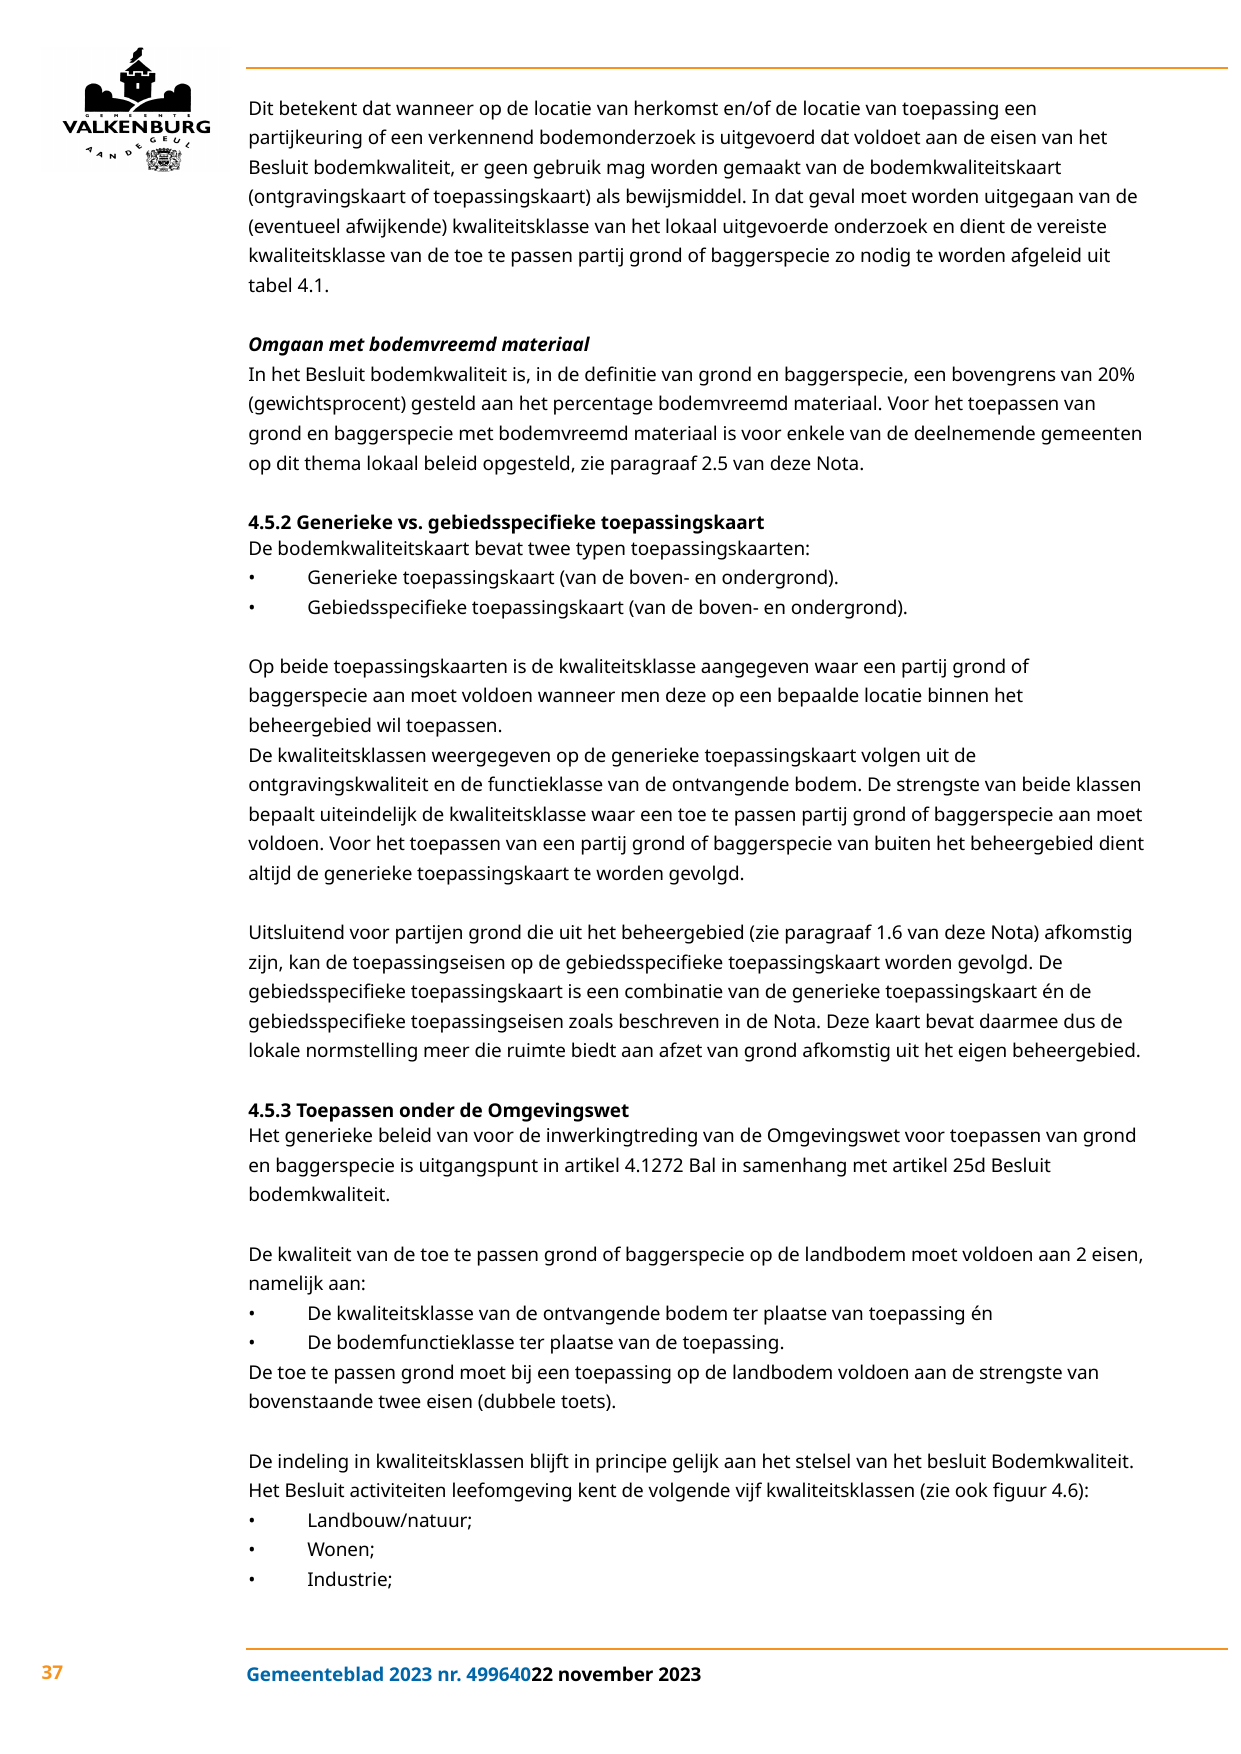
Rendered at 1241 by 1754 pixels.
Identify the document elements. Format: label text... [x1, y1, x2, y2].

list Generieke toepassingskaart (van de boven- en ondergrond). [248, 564, 1152, 590]
text 4.5.3 Toepassen onder de Omgevingswet [248, 1097, 1152, 1122]
list Gebiedsspecifieke toepassingskaart (van de boven- en ondergrond). [248, 594, 1152, 619]
text 4.5.2 Generieke vs. gebiedsspecifieke toepassingskaart [248, 509, 1152, 535]
text In het Besluit bodemkwaliteit is, in de definitie van grond en baggerspecie, een bovengrens van 20% (gewichtsprocent) gesteld aan het percentage bodemvreemd materiaal. Voor het toepassen van grond en baggerspecie met bodemvreemd materiaal is voor enkele van de deelnemende gemeenten op dit thema lokaal beleid opgesteld, zie paragraaf 2.5 van deze Nota. [248, 361, 1152, 476]
text De kwaliteitsklassen weergegeven op de generieke toepassingskaart volgen uit de ontgravingskwaliteit en de functieklasse van de ontvangende bodem. De strengste van beide klassen bepaalt uiteindelijk de kwaliteitsklasse waar een toe te passen partij grond of baggerspecie aan moet voldoen. Voor het toepassen van een partij grond of baggerspecie van buiten het beheergebied dient altijd de generieke toepassingskaart te worden gevolgd. [248, 742, 1152, 886]
text Op beide toepassingskaarten is de kwaliteitsklasse aangegeven waar een partij grond of baggerspecie aan moet voldoen wanneer men deze op een bepaalde locatie binnen het beheergebied wil toepassen. [248, 653, 1152, 738]
text De kwaliteit van de toe te passen grond of baggerspecie op de landbodem moet voldoen aan 2 eisen, namelijk aan: [248, 1241, 1152, 1296]
list De bodemfunctieklasse ter plaatse van de toepassing. [248, 1329, 1152, 1355]
list Wonen; [248, 1537, 1152, 1562]
text Dit betekent dat wanneer op de locatie van herkomst en/of de locatie van toepassing een partijkeuring of een verkennend bodemonderzoek is uitgevoerd dat voldoet aan de eisen van het Besluit bodemkwaliteit, er geen gebruik mag worden gemaakt van de bodemkwaliteitskaart (ontgravingskaart of toepassingskaart) als bewijsmiddel. In dat geval moet worden uitgegaan van de (eventueel afwijkende) kwaliteitsklasse van het lokaal uitgevoerde onderzoek en dient de vereiste kwaliteitsklasse van de toe te passen partij grond of baggerspecie zo nodig te worden afgeleid uit tabel 4.1. [248, 95, 1152, 298]
list Landbouw/natuur; [248, 1507, 1152, 1533]
text De bodemkwaliteitskaart bevat twee typen toepassingskaarten: [248, 535, 1152, 560]
list De kwaliteitsklasse van de ontvangende bodem ter plaatse van toepassing én [248, 1300, 1152, 1326]
text Uitsluitend voor partijen grond die uit het beheergebied (zie paragraaf 1.6 van deze Nota) afkomstig zijn, kan de toepassingseisen op de gebiedsspecifieke toepassingskaart worden gevolgd. De gebiedsspecifieke toepassingskaart is een combinatie van de generieke toepassingskaart én de gebiedsspecifieke toepassingseisen zoals beschreven in de Nota. Deze kaart bevat daarmee dus de lokale normstelling meer die ruimte biedt aan afzet van grond afkomstig uit het eigen beheergebied. [248, 919, 1152, 1063]
picture [41, 47, 231, 172]
text Het generieke beleid van voor de inwerkingtreding van de Omgevingswet voor toepassen van grond en baggerspecie is uitgangspunt in artikel 4.1272 Bal in samenhang met artikel 25d Besluit bodemkwaliteit. [248, 1122, 1152, 1207]
text De toe te passen grond moet bij een toepassing op de landbodem voldoen aan de strengste van bovenstaande twee eisen (dubbele toets). [248, 1359, 1152, 1414]
text De indeling in kwaliteitsklassen blijft in principe gelijk aan het stelsel van het besluit Bodemkwaliteit. Het Besluit activiteiten leefomgeving kent de volgende vijf kwaliteitsklassen (zie ook figuur 4.6): [248, 1448, 1152, 1503]
text Omgaan met bodemvreemd materiaal [248, 331, 1152, 357]
list Industrie; [248, 1566, 1152, 1592]
